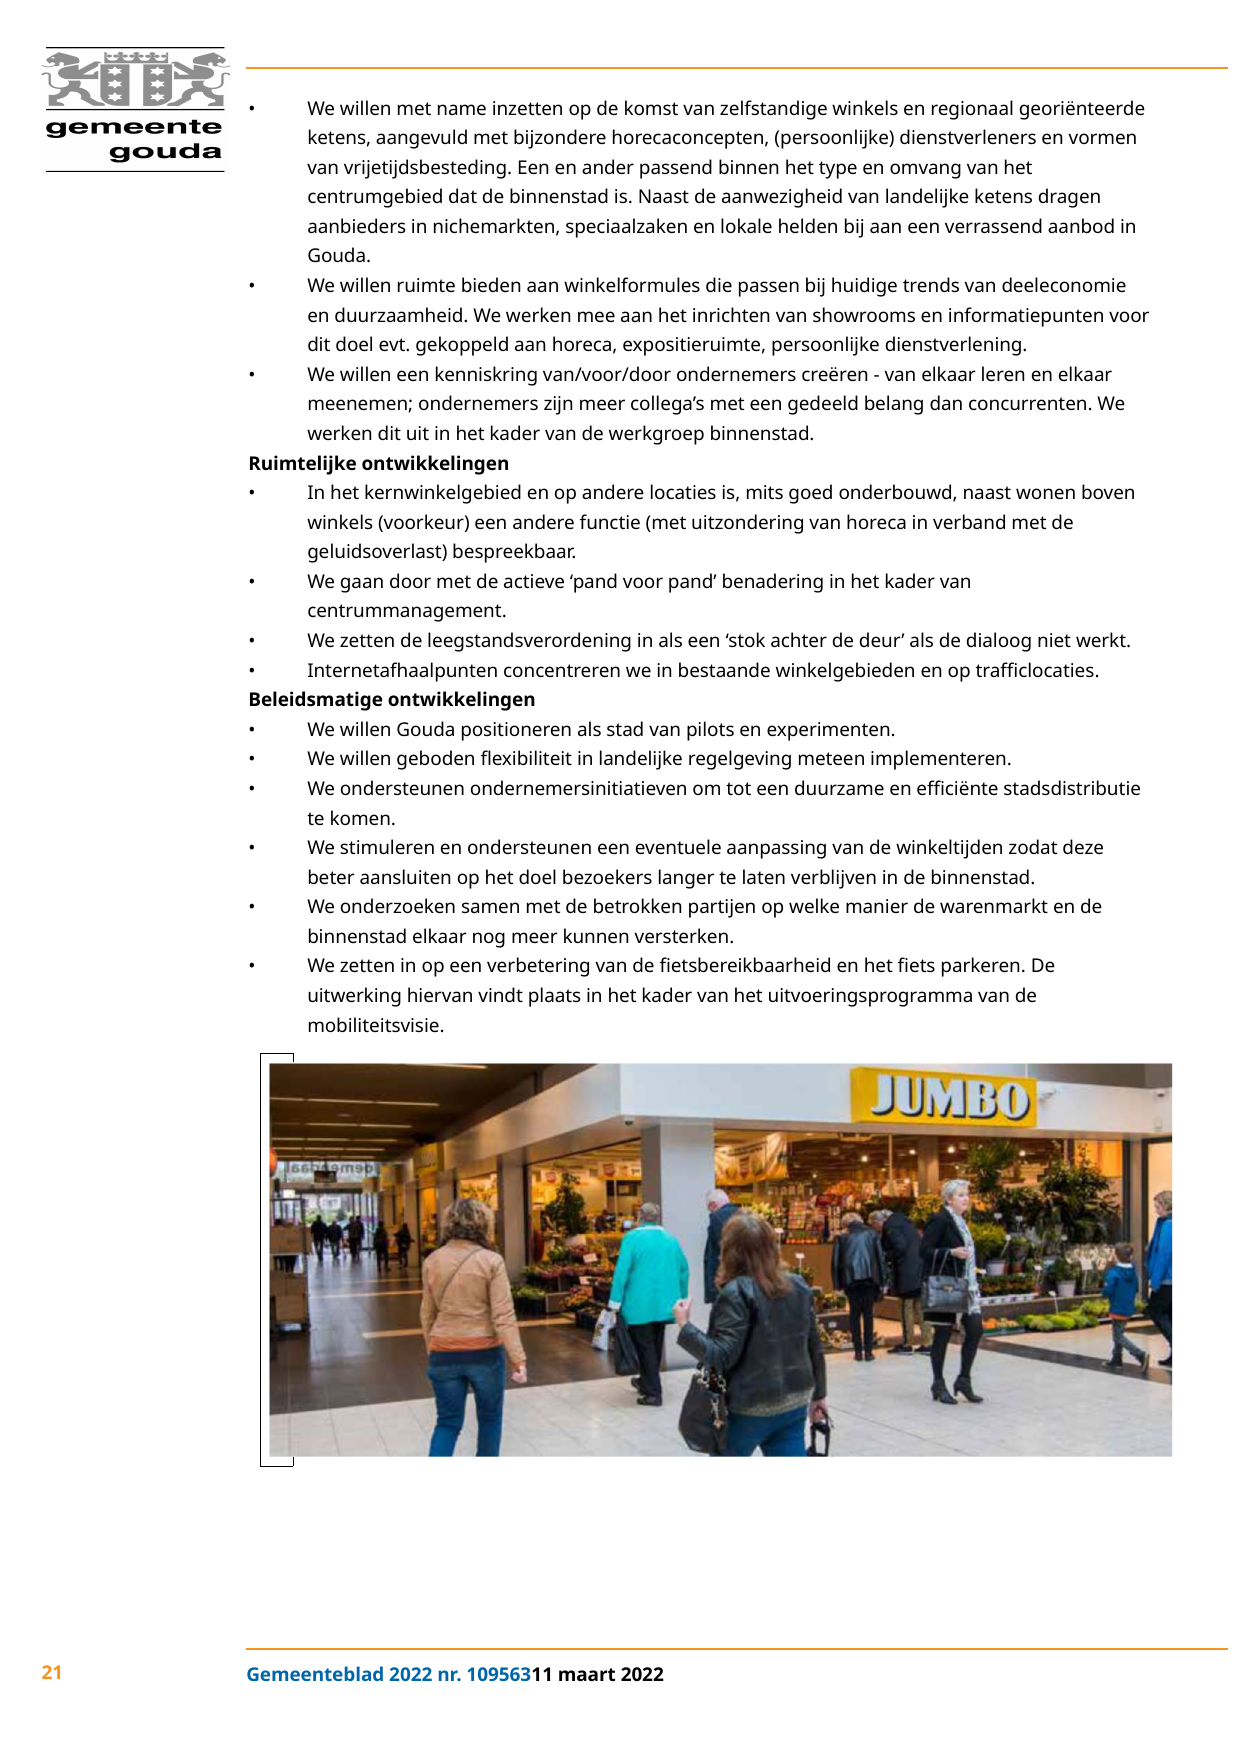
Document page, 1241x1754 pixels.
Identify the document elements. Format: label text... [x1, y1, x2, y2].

list We stimuleren en ondersteunen een eventuele aanpassing van de winkeltijden zodat deze beter aansluiten op het doel bezoekers langer te laten verblijven in de binnenstad. [248, 834, 1152, 890]
list We willen geboden flexibiliteit in landelijke regelgeving meteen implementeren. [248, 746, 1152, 771]
list In het kernwinkelgebied en op andere locaties is, mits goed onderbouwd, naast wonen boven winkels (voorkeur) een andere functie (met uitzondering van horeca in verband met de geluidsoverlast) bespreekbaar. [248, 479, 1152, 564]
list We zetten in op een verbetering van de fietsbereikbaarheid en het fiets parkeren. De uitwerking hiervan vindt plaats in het kader van het uitvoeringsprogramma van de mobiliteitsvisie. [248, 953, 1152, 1038]
picture [41, 47, 231, 172]
text Ruimtelijke ontwikkelingen [248, 450, 1152, 476]
list We ondersteunen ondernemersinitiatieven om tot een duurzame en efficiënte stadsdistributie te komen. [248, 775, 1152, 831]
list We willen Gouda positioneren als stad van pilots en experimenten. [248, 716, 1152, 742]
picture [268, 1062, 1173, 1457]
list We gaan door met de actieve ‘pand voor pand’ benadering in het kader van centrummanagement. [248, 568, 1152, 623]
list We willen ruimte bieden aan winkelformules die passen bij huidige trends van deeleconomie en duurzaamheid. We werken mee aan het inrichten van showrooms en informatiepunten voor dit doel evt. gekoppeld aan horeca, expositieruimte, persoonlijke dienstverlening. [248, 272, 1152, 357]
list We willen een kenniskring van/voor/door ondernemers creëren - van elkaar leren en elkaar meenemen; ondernemers zijn meer collega’s met een gedeeld belang dan concurrenten. We werken dit uit in het kader van de werkgroep binnenstad. [248, 361, 1152, 446]
list We onderzoeken samen met de betrokken partijen op welke manier de warenmarkt en de binnenstad elkaar nog meer kunnen versterken. [248, 893, 1152, 949]
list We willen met name inzetten op de komst van zelfstandige winkels en regionaal georiënteerde ketens, aangevuld met bijzondere horecaconcepten, (persoonlijke) dienstverleners en vormen van vrijetijdsbesteding. Een en ander passend binnen het type en omvang van het centrumgebied dat de binnenstad is. Naast de aanwezigheid van landelijke ketens dragen aanbieders in nichemarkten, speciaalzaken en lokale helden bij aan een verrassend aanbod in Gouda. [248, 95, 1152, 268]
text Beleidsmatige ontwikkelingen [248, 686, 1152, 712]
list We zetten de leegstandsverordening in als een ‘stok achter de deur’ als de dialoog niet werkt. [248, 627, 1152, 653]
list Internetafhaalpunten concentreren we in bestaande winkelgebieden en op trafficlocaties. [248, 657, 1152, 683]
